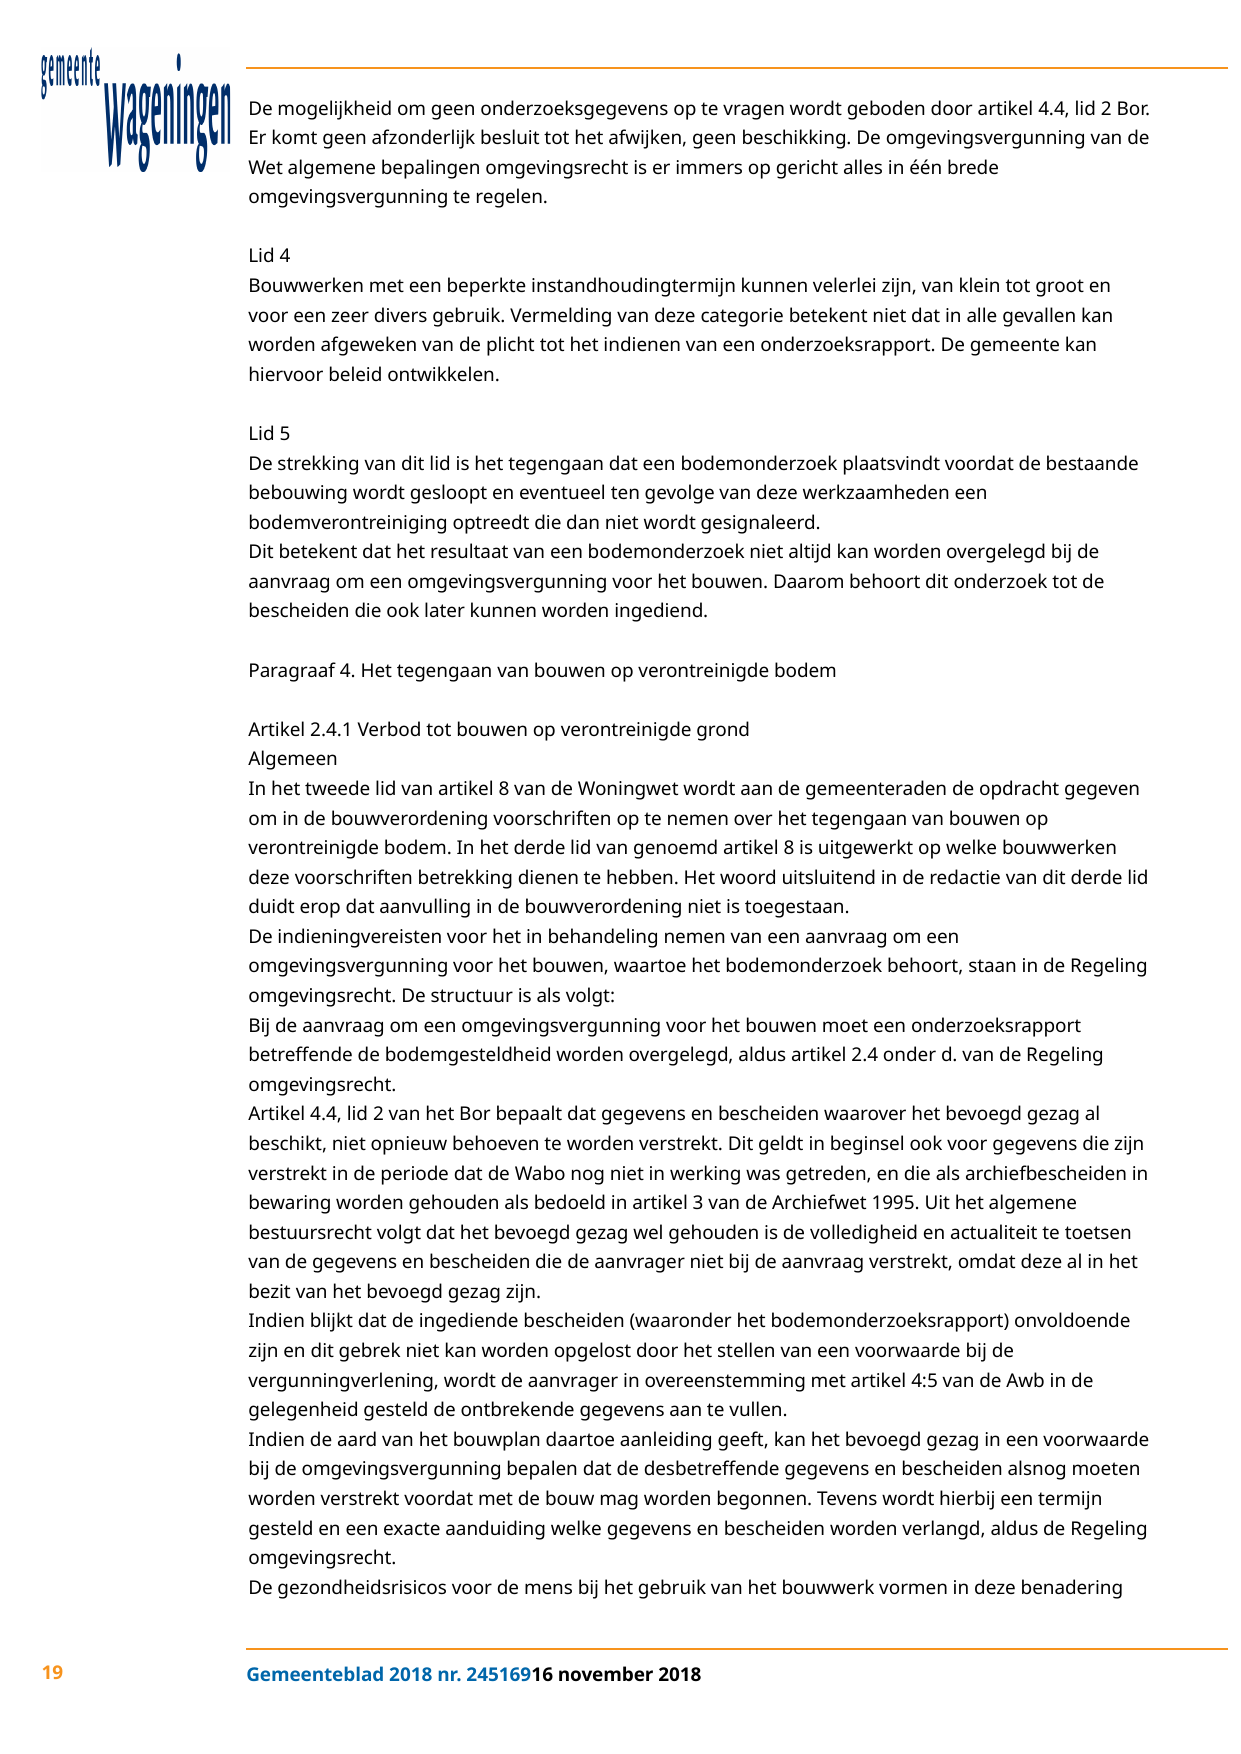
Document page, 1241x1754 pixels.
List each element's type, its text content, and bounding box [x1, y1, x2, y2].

text De indieningvereisten voor het in behandeling nemen van een aanvraag om een omgevingsvergunning voor het bouwen, waartoe het bodemonderzoek behoort, staan in de Regeling omgevingsrecht. De structuur is als volgt: [248, 923, 1152, 1008]
text Algemeen [248, 746, 1152, 771]
text Lid 5 [248, 420, 1152, 446]
text Bouwwerken met een beperkte instandhoudingtermijn kunnen velerlei zijn, van klein tot groot en voor een zeer divers gebruik. Vermelding van deze categorie betekent niet dat in alle gevallen kan worden afgeweken van de plicht tot het indienen van een onderzoeksrapport. De gemeente kan hiervoor beleid ontwikkelen. [248, 272, 1152, 387]
text De gezondheidsrisicos voor de mens bij het gebruik van het bouwwerk vormen in deze benadering [248, 1574, 1152, 1600]
text De mogelijkheid om geen onderzoeksgegevens op te vragen wordt geboden door artikel 4.4, lid 2 Bor. Er komt geen afzonderlijk besluit tot het afwijken, geen beschikking. De omgevingsvergunning van de Wet algemene bepalingen omgevingsrecht is er immers op gericht alles in één brede omgevingsvergunning te regelen. [248, 95, 1152, 209]
text Paragraaf 4. Het tegengaan van bouwen op verontreinigde bodem [248, 657, 1152, 683]
picture [41, 47, 231, 172]
text Bij de aanvraag om een omgevingsvergunning voor het bouwen moet een onderzoeksrapport betreffende de bodemgesteldheid worden overgelegd, aldus artikel 2.4 onder d. van de Regeling omgevingsrecht. [248, 1012, 1152, 1097]
text Dit betekent dat het resultaat van een bodemonderzoek niet altijd kan worden overgelegd bij de aanvraag om een omgevingsvergunning voor het bouwen. Daarom behoort dit onderzoek tot de bescheiden die ook later kunnen worden ingediend. [248, 538, 1152, 623]
text Lid 4 [248, 243, 1152, 268]
text In het tweede lid van artikel 8 van de Woningwet wordt aan de gemeenteraden de opdracht gegeven om in de bouwverordening voorschriften op te nemen over het tegengaan van bouwen op verontreinigde bodem. In het derde lid van genoemd artikel 8 is uitgewerkt op welke bouwwerken deze voorschriften betrekking dienen te hebben. Het woord uitsluitend in de redactie van dit derde lid duidt erop dat aanvulling in de bouwverordening niet is toegestaan. [248, 775, 1152, 919]
text Artikel 4.4, lid 2 van het Bor bepaalt dat gegevens en bescheiden waarover het bevoegd gezag al beschikt, niet opnieuw behoeven te worden verstrekt. Dit geldt in beginsel ook voor gegevens die zijn verstrekt in de periode dat de Wabo nog niet in werking was getreden, en die als archiefbescheiden in bewaring worden gehouden als bedoeld in artikel 3 van de Archiefwet 1995. Uit het algemene bestuursrecht volgt dat het bevoegd gezag wel gehouden is de volledigheid en actualiteit te toetsen van de gegevens en bescheiden die de aanvrager niet bij de aanvraag verstrekt, omdat deze al in het bezit van het bevoegd gezag zijn. [248, 1101, 1152, 1304]
text Indien de aard van het bouwplan daartoe aanleiding geeft, kan het bevoegd gezag in een voorwaarde bij de omgevingsvergunning bepalen dat de desbetreffende gegevens en bescheiden alsnog moeten worden verstrekt voordat met de bouw mag worden begonnen. Tevens wordt hierbij een termijn gesteld en een exacte aanduiding welke gegevens en bescheiden worden verlangd, aldus de Regeling omgevingsrecht. [248, 1426, 1152, 1570]
text De strekking van dit lid is het tegengaan dat een bodemonderzoek plaatsvindt voordat de bestaande bebouwing wordt gesloopt en eventueel ten gevolge van deze werkzaamheden een bodemverontreiniging optreedt die dan niet wordt gesignaleerd. [248, 450, 1152, 535]
text Artikel 2.4.1 Verbod tot bouwen op verontreinigde grond [248, 716, 1152, 742]
text Indien blijkt dat de ingediende bescheiden (waaronder het bodemonderzoeksrapport) onvoldoende zijn en dit gebrek niet kan worden opgelost door het stellen van een voorwaarde bij de vergunningverlening, wordt de aanvrager in overeenstemming met artikel 4:5 van de Awb in de gelegenheid gesteld de ontbrekende gegevens aan te vullen. [248, 1308, 1152, 1422]
